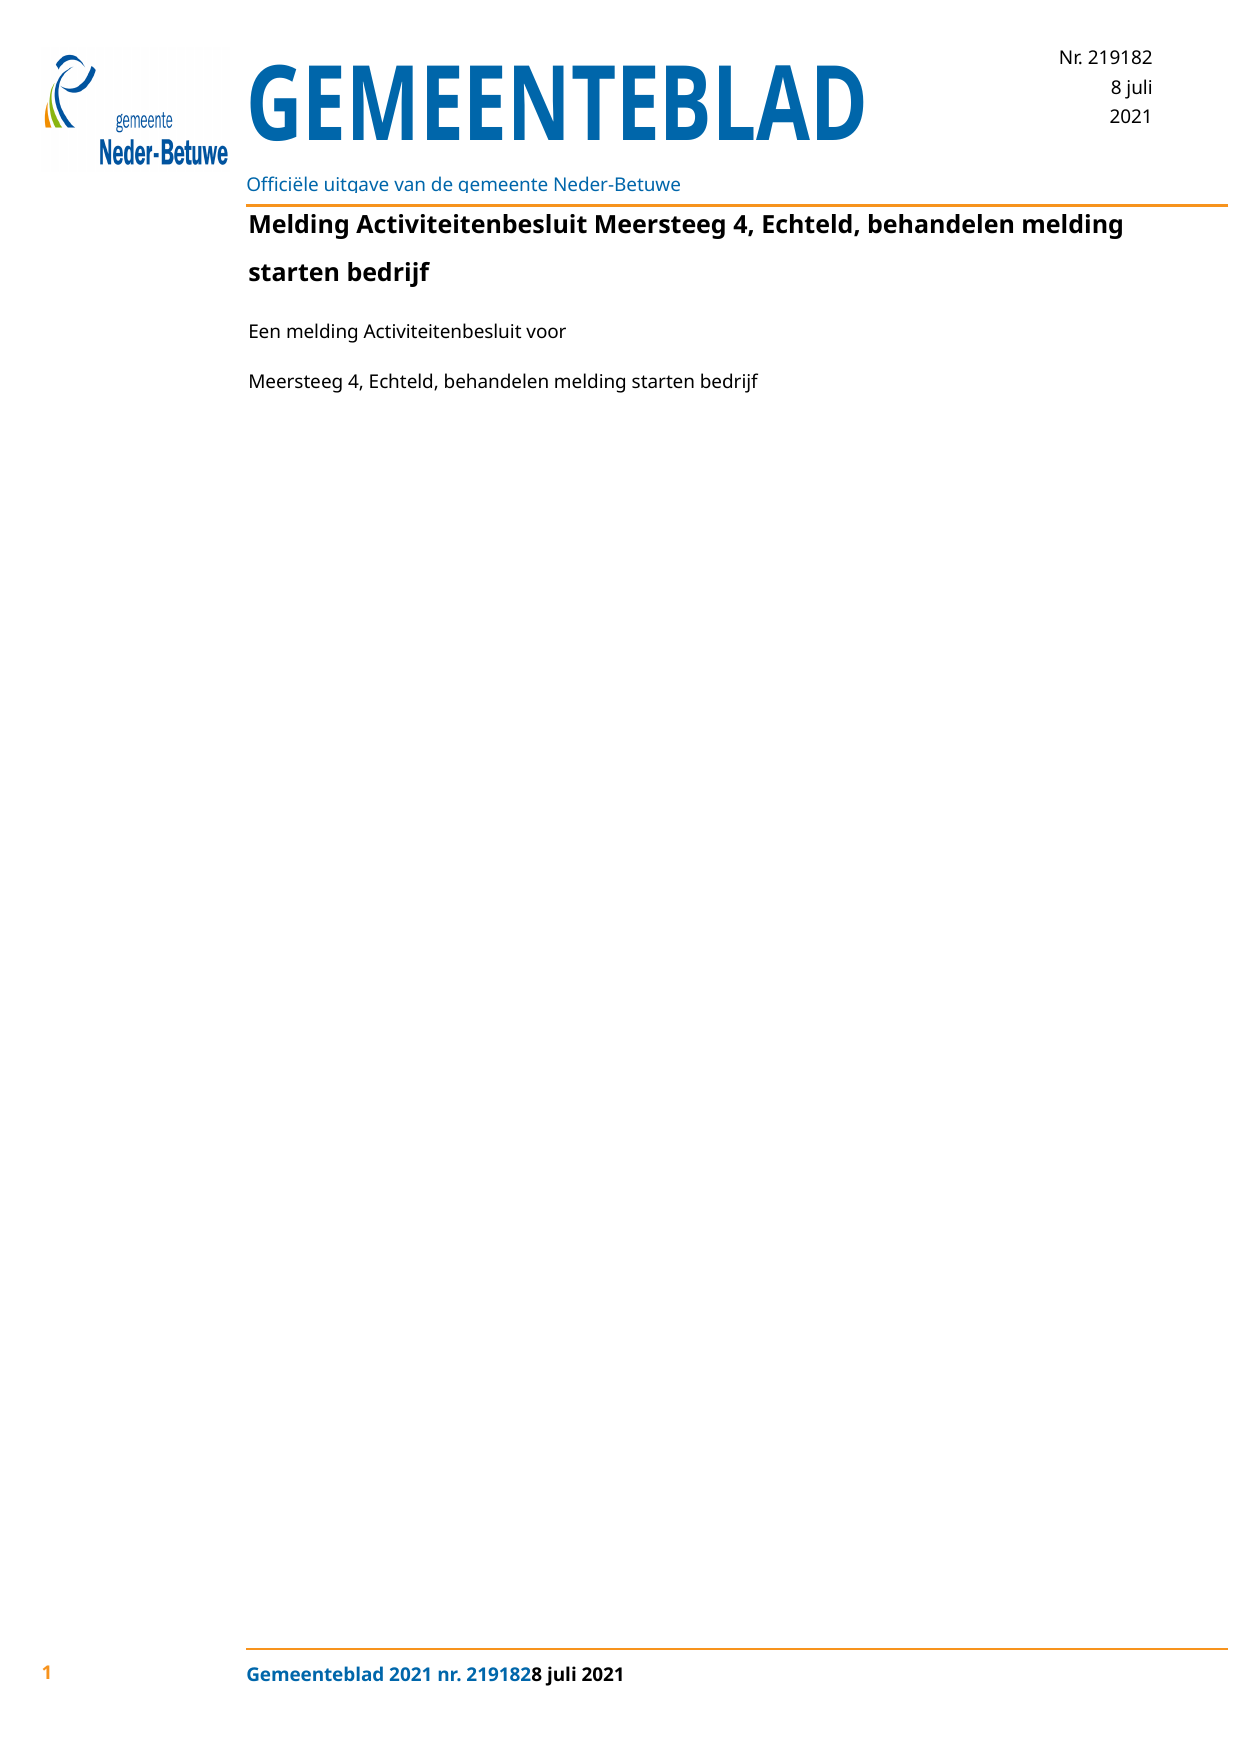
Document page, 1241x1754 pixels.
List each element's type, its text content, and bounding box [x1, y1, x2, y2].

text Een melding Activiteitenbesluit voor [248, 318, 1152, 344]
text Melding Activiteitenbesluit Meersteeg 4, Echteld, behandelen melding starten bedrijf [248, 207, 1152, 288]
text Meersteeg 4, Echteld, behandelen melding starten bedrijf [248, 368, 1152, 394]
picture [41, 47, 231, 172]
